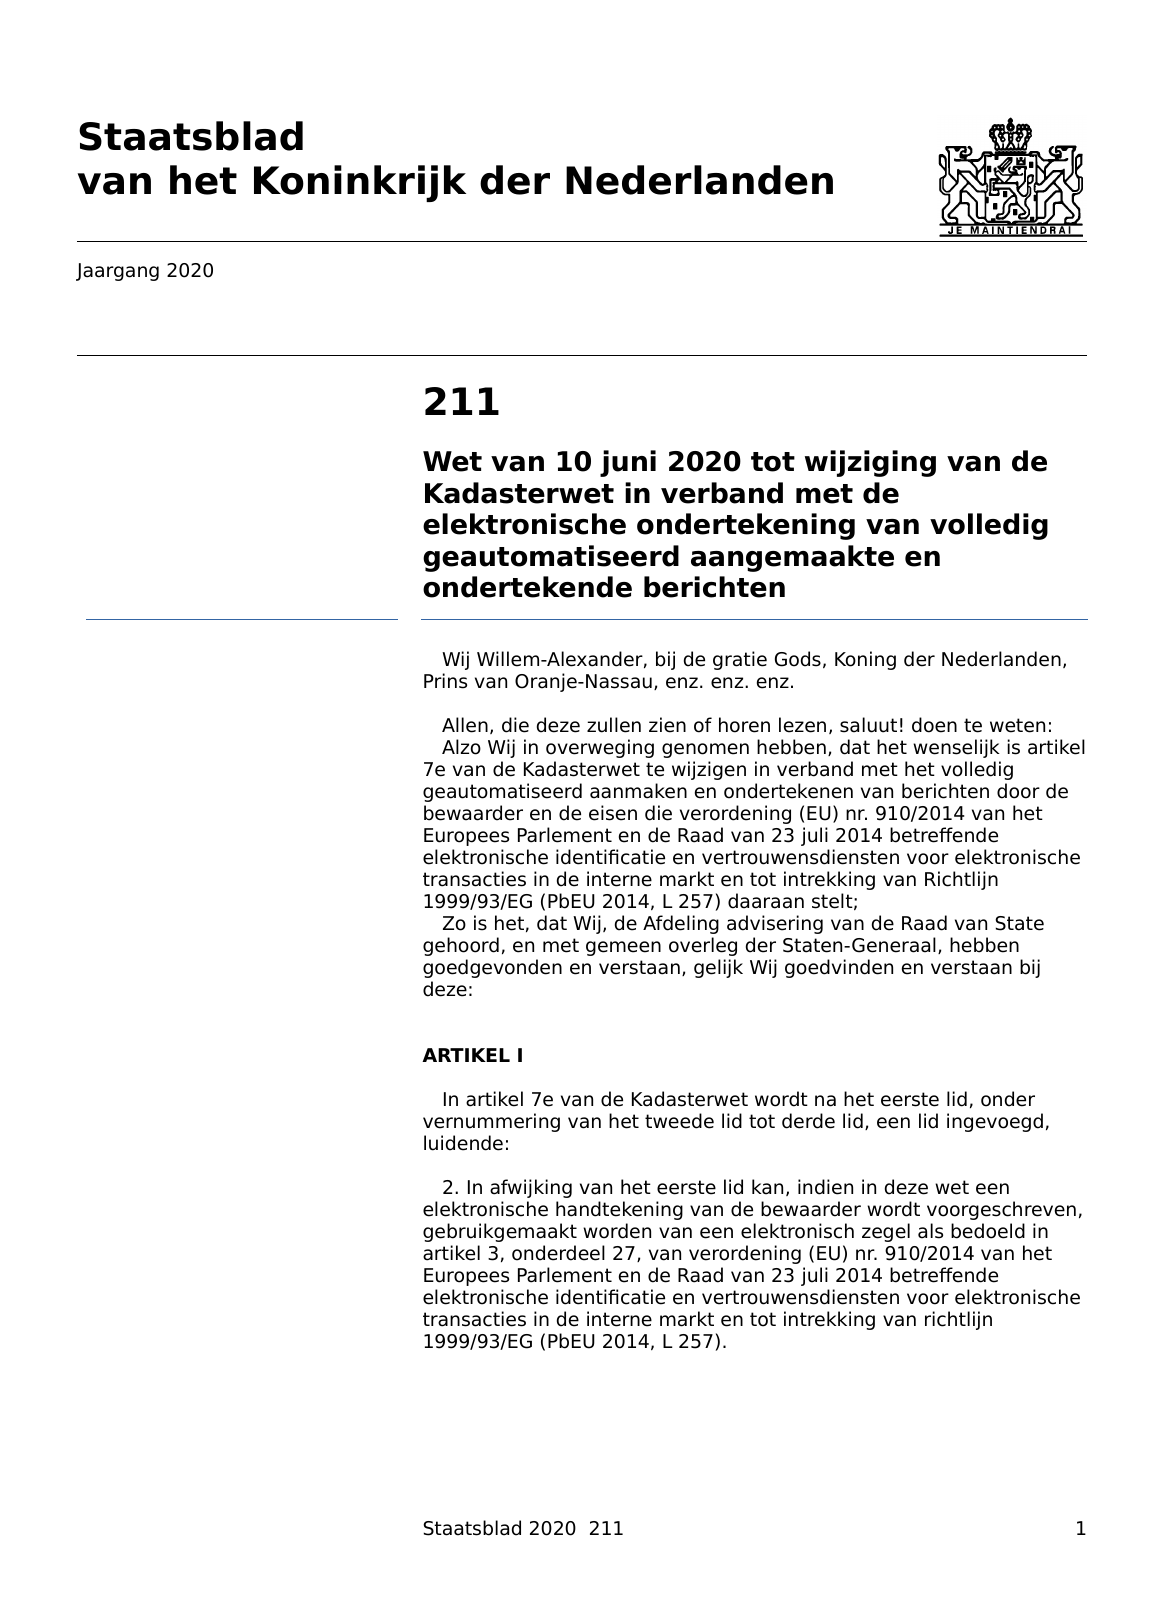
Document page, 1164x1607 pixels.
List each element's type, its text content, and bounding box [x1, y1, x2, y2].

table_header [886, 100, 1087, 241]
table_header Staatsblad van het Koninkrijk der Nederlanden [77, 100, 886, 241]
subtitle 211 [422, 381, 1087, 424]
picture [936, 115, 1087, 240]
text Wet van 10 juni 2020 tot wijziging van de Kadasterwet in verband met de elektronische ondertekening van volledig geautomatiseerd aangemaakte en ondertekende berichten [422, 447, 1087, 604]
text Zo is het, dat Wij, de Afdeling advisering van de Raad van State gehoord, en met gemeen overleg der Staten-Generaal, hebben goedgevonden en verstaan, gelijk Wij goedvinden en verstaan bij deze: [422, 913, 1087, 1001]
text Wij Willem-Alexander, bij de gratie Gods, Koning der Nederlanden, Prins van Oranje-Nassau, enz. enz. enz. [422, 649, 1087, 693]
text Alzo Wij in overweging genomen hebben, dat het wenselijk is artikel 7e van de Kadasterwet te wijzigen in verband met het volledig geautomatiseerd aanmaken en ondertekenen van berichten door de bewaarder en de eisen die verordening (EU) nr. 910/2014 van het Europees Parlement en de Raad van 23 juli 2014 betreffende elektronische identificatie en vertrouwensdiensten voor elektronische transacties in de interne markt en tot intrekking van Richtlijn 1999/93/EG (PbEU 2014, L 257) daaraan stelt; [422, 737, 1087, 913]
table_cell Jaargang 2020 [77, 242, 1087, 355]
text In artikel 7e van de Kadasterwet wordt na het eerste lid, onder vernummering van het tweede lid tot derde lid, een lid ingevoegd, luidende: [422, 1089, 1087, 1155]
text 2. In afwijking van het eerste lid kan, indien in deze wet een elektronische handtekening van de bewaarder wordt voorgeschreven, gebruikgemaakt worden van een elektronisch zegel als bedoeld in artikel 3, onderdeel 27, van verordening (EU) nr. 910/2014 van het Europees Parlement en de Raad van 23 juli 2014 betreffende elektronische identificatie en vertrouwensdiensten voor elektronische transacties in de interne markt en tot intrekking van richtlijn 1999/93/EG (PbEU 2014, L 257). [422, 1177, 1087, 1353]
subtitle ARTIKEL I [422, 1045, 1087, 1067]
text Allen, die deze zullen zien of horen lezen, saluut! doen te weten: [422, 715, 1087, 737]
